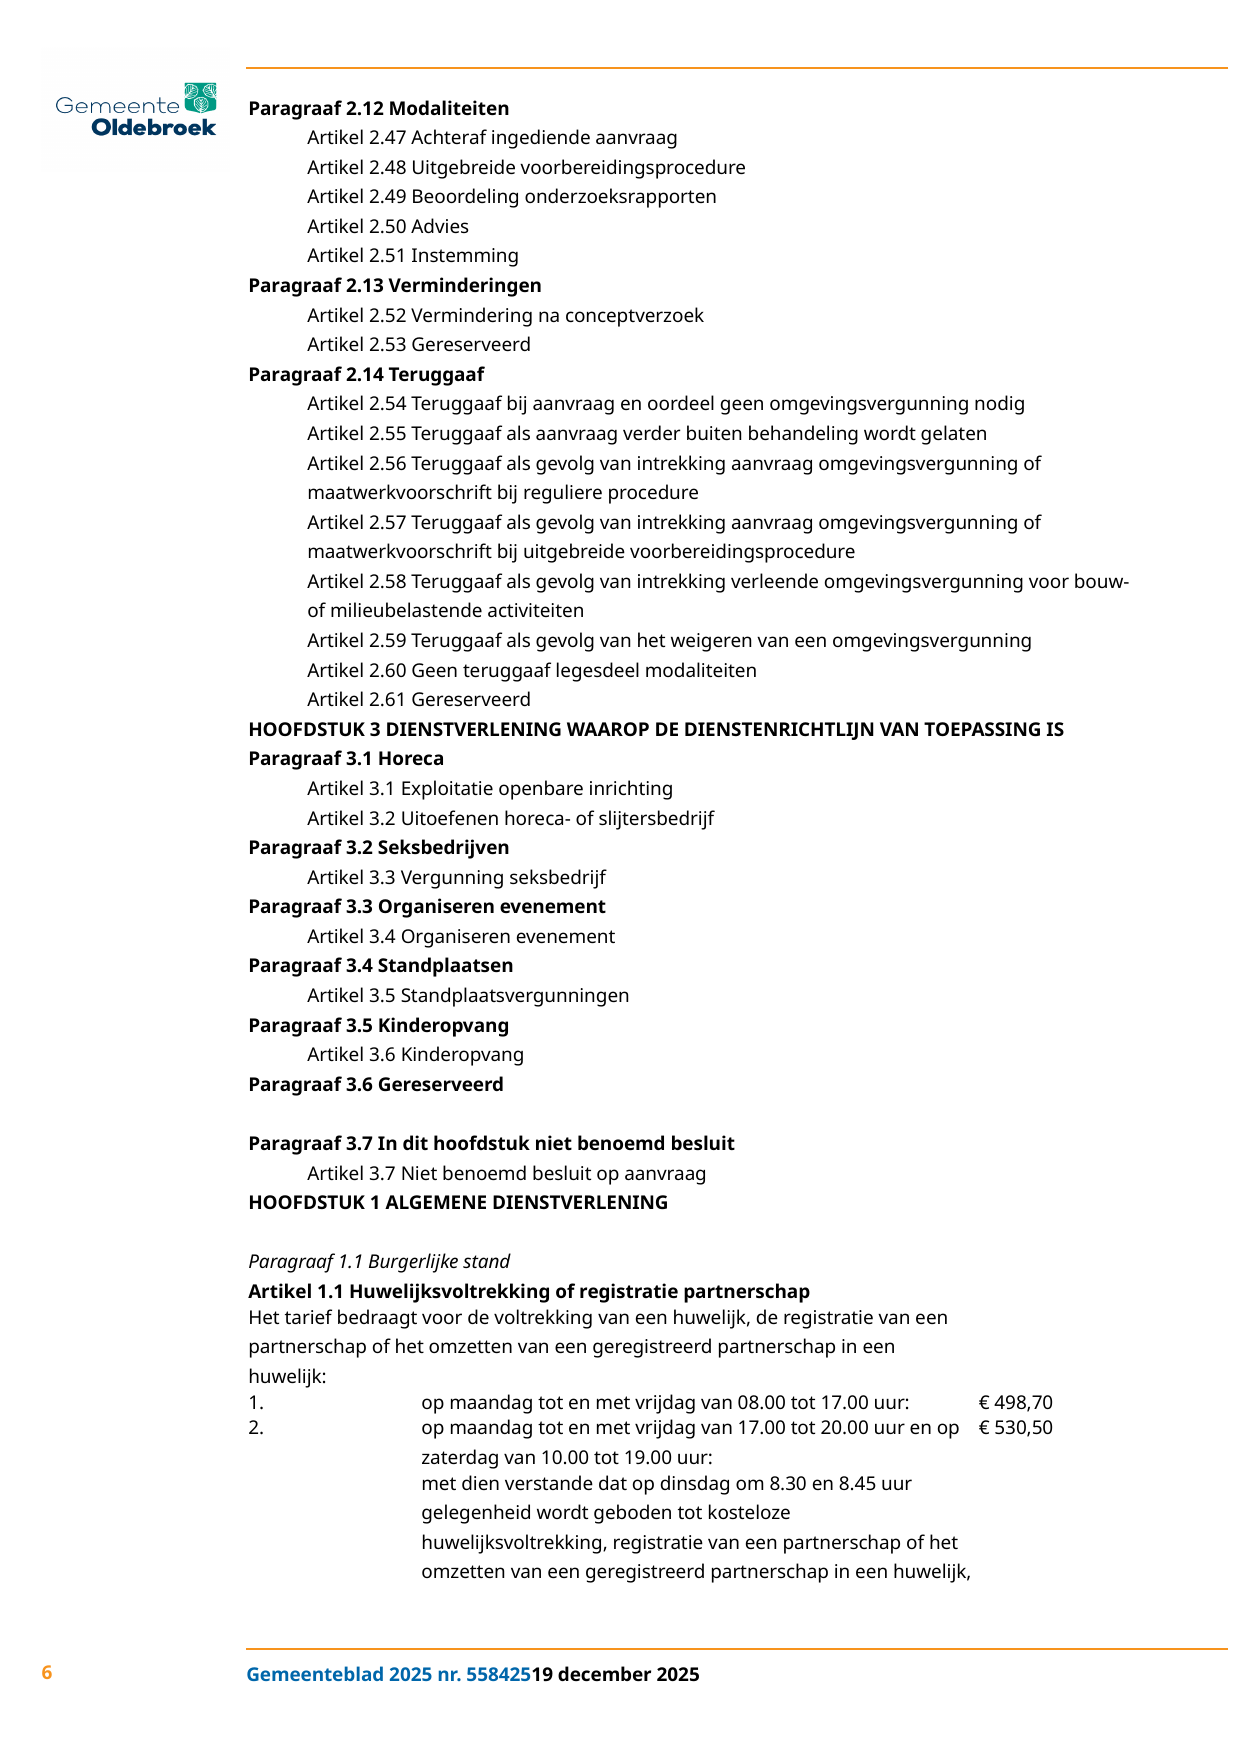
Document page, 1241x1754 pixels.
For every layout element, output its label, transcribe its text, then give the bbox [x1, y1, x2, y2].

table_cell € 530,50 [979, 1415, 1152, 1470]
list Artikel 2.52 Vermindering na conceptverzoek [248, 302, 1152, 328]
picture [41, 47, 231, 172]
table_cell [979, 1470, 1152, 1584]
list Artikel 2.58 Teruggaaf als gevolg van intrekking verleende omgevingsvergunning voor bouw- of milieubelastende activiteiten [248, 568, 1152, 623]
text Paragraaf 3.7 In dit hoofdstuk niet benoemd besluit [248, 1130, 1152, 1156]
table_cell [248, 1470, 421, 1584]
list Artikel 2.50 Advies [248, 213, 1152, 239]
table_cell op maandag tot en met vrijdag van 17.00 tot 20.00 uur en op zaterdag van 10.00 tot 19.00 uur: [421, 1415, 978, 1470]
list Artikel 2.55 Teruggaaf als aanvraag verder buiten behandeling wordt gelaten [248, 420, 1152, 446]
text Paragraaf 1.1 Burgerlijke stand [248, 1248, 1152, 1274]
list Artikel 2.57 Teruggaaf als gevolg van intrekking aanvraag omgevingsvergunning of maatwerkvoorschrift bij uitgebreide voorbereidingsprocedure [248, 509, 1152, 564]
list Artikel 3.2 Uitoefenen horeca- of slijtersbedrijf [248, 805, 1152, 831]
list Artikel 3.5 Standplaatsvergunningen [248, 982, 1152, 1008]
text Paragraaf 2.13 Verminderingen [248, 272, 1152, 298]
table_header Artikel 1.1 Huwelijksvoltrekking of registratie partnerschap [248, 1278, 978, 1304]
table_cell met dien verstande dat op dinsdag om 8.30 en 8.45 uur gelegenheid wordt geboden tot kosteloze huwelijksvoltrekking, registratie van een partnerschap of het omzetten van een geregistreerd partnerschap in een huwelijk, [421, 1470, 978, 1584]
text Paragraaf 3.2 Seksbedrijven [248, 834, 1152, 860]
text HOOFDSTUK 3 DIENSTVERLENING WAAROP DE DIENSTENRICHTLIJN VAN TOEPASSING IS [248, 716, 1152, 742]
list Artikel 2.56 Teruggaaf als gevolg van intrekking aanvraag omgevingsvergunning of maatwerkvoorschrift bij reguliere procedure [248, 450, 1152, 505]
list Artikel 2.51 Instemming [248, 243, 1152, 268]
list Artikel 2.60 Geen teruggaaf legesdeel modaliteiten [248, 657, 1152, 683]
text Paragraaf 3.5 Kinderopvang [248, 1012, 1152, 1038]
text Paragraaf 3.6 Gereserveerd [248, 1071, 1152, 1097]
list Artikel 2.53 Gereserveerd [248, 331, 1152, 357]
list Artikel 2.59 Teruggaaf als gevolg van het weigeren van een omgevingsvergunning [248, 627, 1152, 653]
table_cell op maandag tot en met vrijdag van 08.00 tot 17.00 uur: [421, 1389, 978, 1414]
text Paragraaf 3.1 Horeca [248, 746, 1152, 771]
table_cell Het tarief bedraagt voor de voltrekking van een huwelijk, de registratie van een partnerschap of het omzetten van een geregistreerd partnerschap in een huwelijk: [248, 1304, 978, 1389]
table_cell [979, 1304, 1152, 1389]
list Artikel 2.61 Gereserveerd [248, 686, 1152, 712]
text Paragraaf 3.3 Organiseren evenement [248, 893, 1152, 919]
list Artikel 3.6 Kinderopvang [248, 1041, 1152, 1067]
text HOOFDSTUK 1 ALGEMENE DIENSTVERLENING [248, 1189, 1152, 1215]
text Paragraaf 2.14 Teruggaaf [248, 361, 1152, 387]
table_header [979, 1278, 1152, 1304]
table_cell 2. [248, 1415, 421, 1470]
table_cell € 498,70 [979, 1389, 1152, 1414]
list Artikel 2.54 Teruggaaf bij aanvraag en oordeel geen omgevingsvergunning nodig [248, 391, 1152, 416]
list Artikel 2.47 Achteraf ingediende aanvraag [248, 124, 1152, 150]
table_cell 1. [248, 1389, 421, 1414]
list Artikel 3.7 Niet benoemd besluit op aanvraag [248, 1160, 1152, 1186]
text Paragraaf 2.12 Modaliteiten [248, 95, 1152, 121]
list Artikel 3.3 Vergunning seksbedrijf [248, 864, 1152, 890]
list Artikel 3.4 Organiseren evenement [248, 923, 1152, 949]
text Paragraaf 3.4 Standplaatsen [248, 953, 1152, 978]
list Artikel 3.1 Exploitatie openbare inrichting [248, 775, 1152, 801]
list Artikel 2.49 Beoordeling onderzoeksrapporten [248, 183, 1152, 209]
list Artikel 2.48 Uitgebreide voorbereidingsprocedure [248, 154, 1152, 180]
